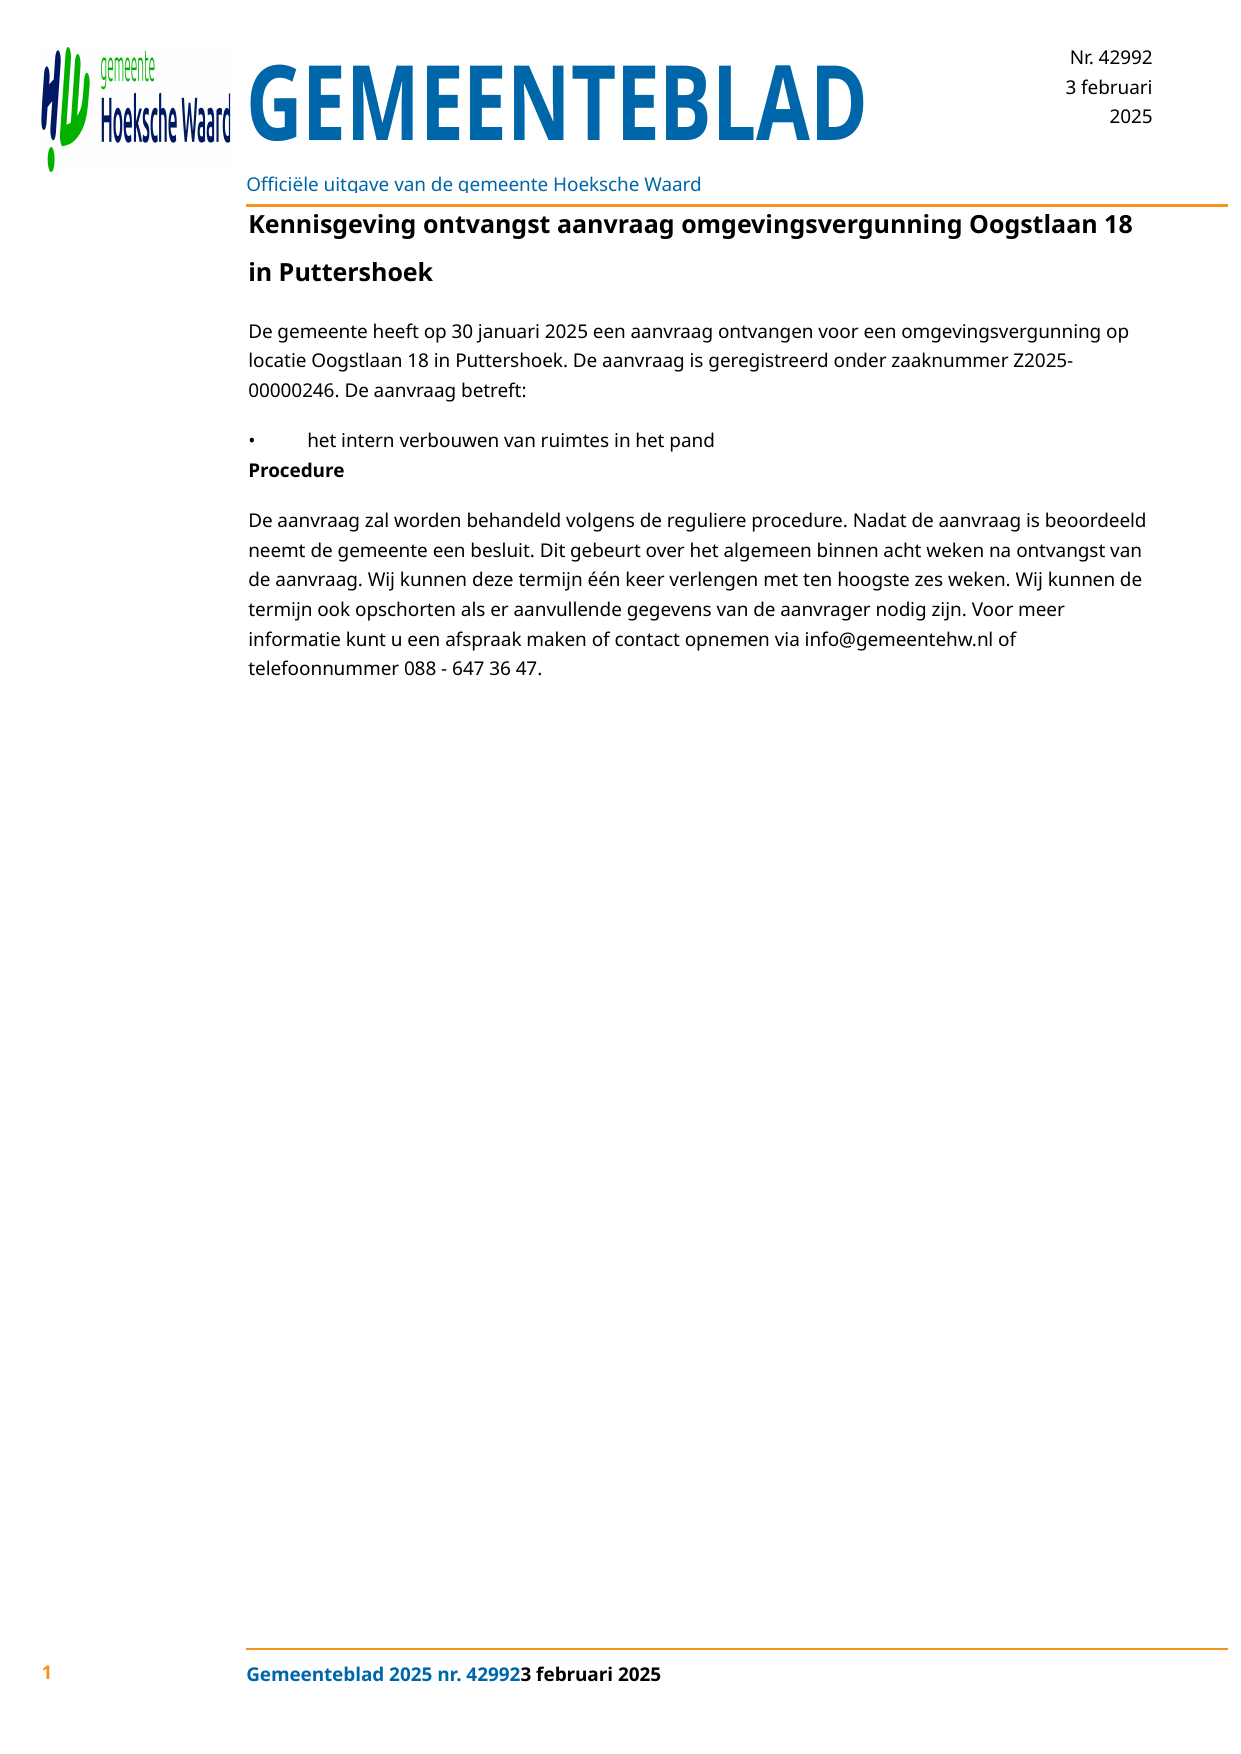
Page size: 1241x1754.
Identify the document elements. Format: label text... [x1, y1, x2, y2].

text De gemeente heeft op 30 januari 2025 een aanvraag ontvangen voor een omgevingsvergunning op locatie Oogstlaan 18 in Puttershoek. De aanvraag is geregistreerd onder zaaknummer Z2025-00000246. De aanvraag betreft: [248, 318, 1152, 403]
list het intern verbouwen van ruimtes in het pand [248, 427, 1152, 453]
text Kennisgeving ontvangst aanvraag omgevingsvergunning Oogstlaan 18 in Puttershoek [248, 207, 1152, 288]
text De aanvraag zal worden behandeld volgens de reguliere procedure. Nadat de aanvraag is beoordeeld neemt de gemeente een besluit. Dit gebeurt over het algemeen binnen acht weken na ontvangst van de aanvraag. Wij kunnen deze termijn één keer verlengen met ten hoogste zes weken. Wij kunnen de termijn ook opschorten als er aanvullende gegevens van de aanvrager nodig zijn. Voor meer informatie kunt u een afspraak maken of contact opnemen via info@gemeentehw.nl of telefoonnummer 088 - 647 36 47. [248, 507, 1152, 681]
picture [41, 47, 231, 172]
text Procedure [248, 457, 1152, 483]
